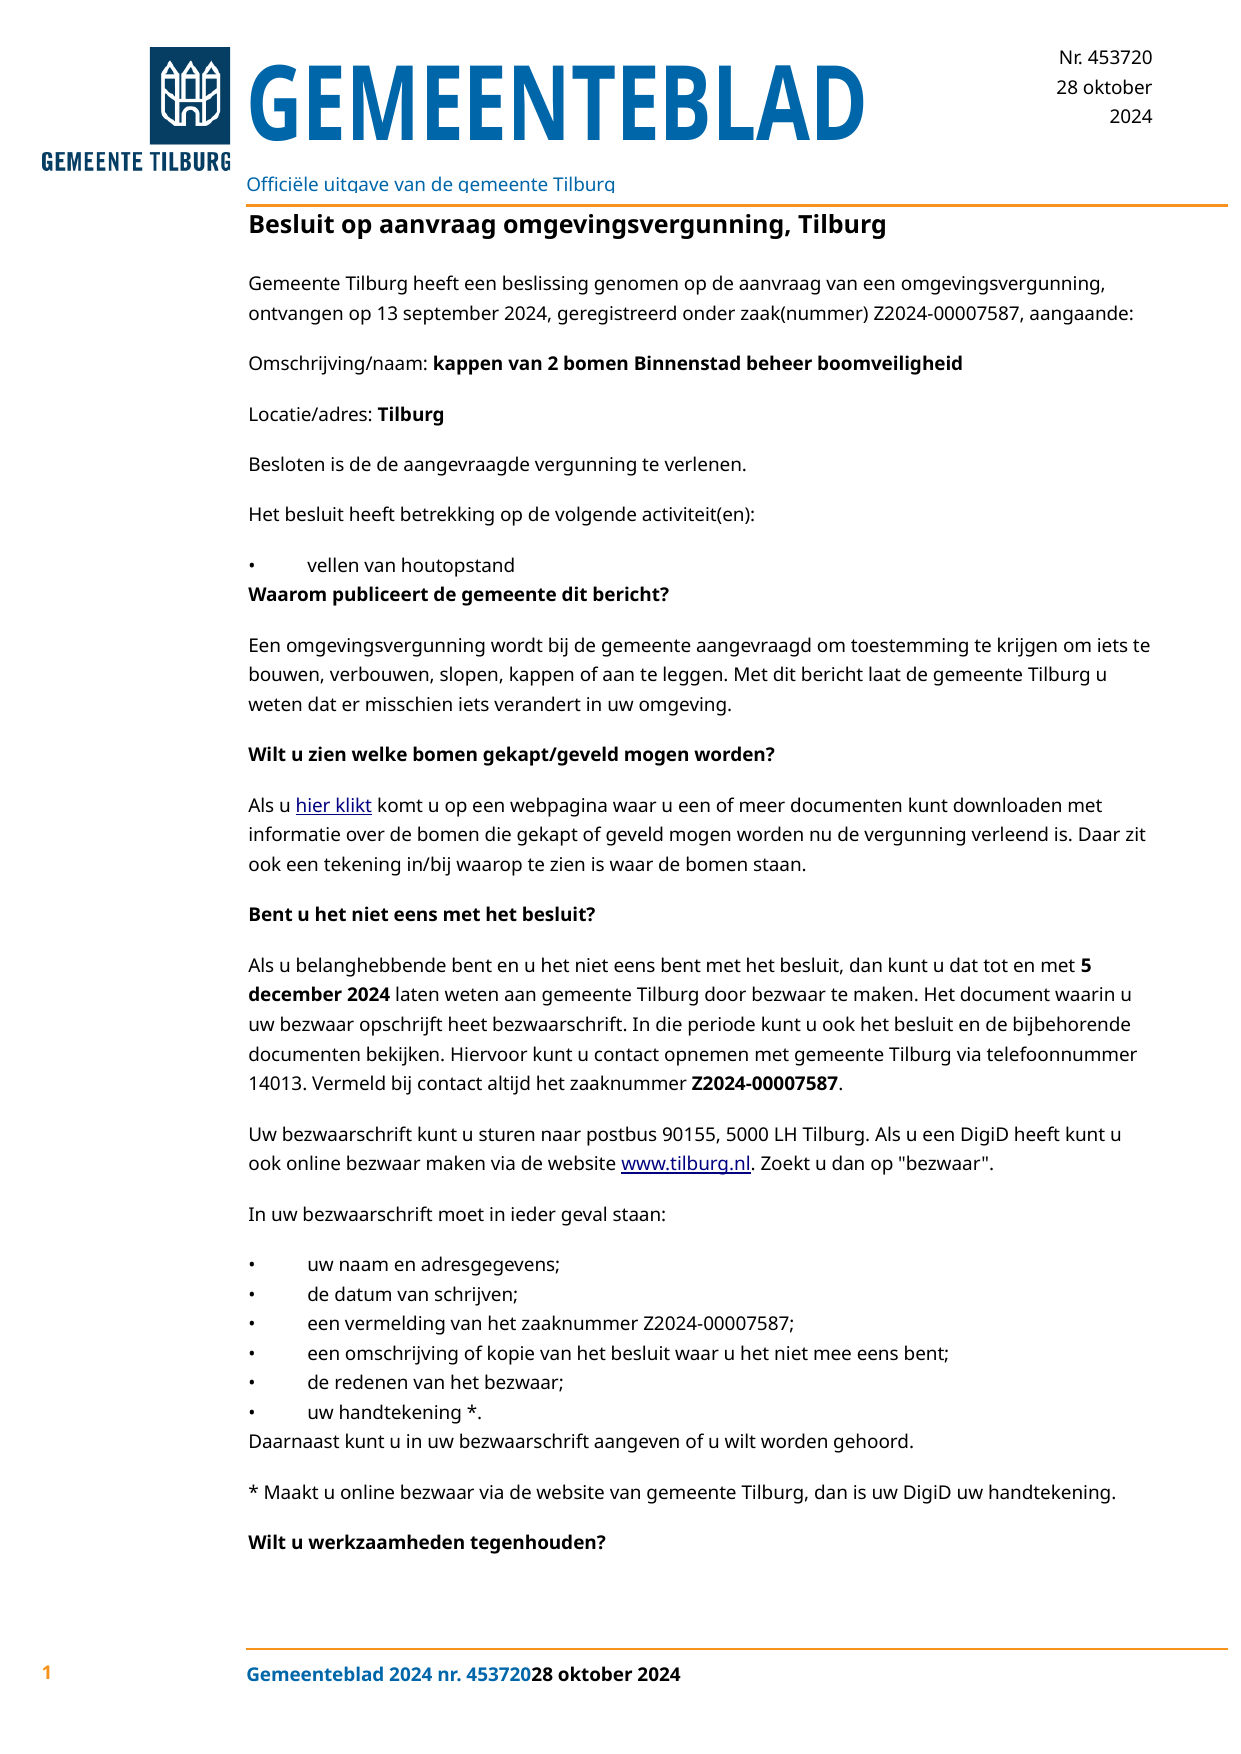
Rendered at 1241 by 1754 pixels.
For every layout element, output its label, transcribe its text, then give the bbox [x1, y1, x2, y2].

text Wilt u werkzaamheden tegenhouden? [248, 1529, 1152, 1555]
list uw naam en adresgegevens; [248, 1251, 1152, 1277]
text Besloten is de de aangevraagde vergunning te verlenen. [248, 451, 1152, 477]
text Als u hier klikt komt u op een webpagina waar u een of meer documenten kunt downloaden met informatie over de bomen die gekapt of geveld mogen worden nu de vergunning verleend is. Daar zit ook een tekening in/bij waarop te zien is waar de bomen staan. [248, 792, 1152, 877]
text Locatie/adres: Tilburg [248, 401, 1152, 426]
text Uw bezwaarschrift kunt u sturen naar postbus 90155, 5000 LH Tilburg. Als u een DigiD heeft kunt u ook online bezwaar maken via de website www.tilburg.nl. Zoekt u dan op "bezwaar". [248, 1121, 1152, 1176]
text Als u belanghebbende bent en u het niet eens bent met het besluit, dan kunt u dat tot en met 5 december 2024 laten weten aan gemeente Tilburg door bezwaar te maken. Het document waarin u uw bezwaar opschrijft heet bezwaarschrift. In die periode kunt u ook het besluit en de bijbehorende documenten bekijken. Hiervoor kunt u contact opnemen met gemeente Tilburg via telefoonnummer 14013. Vermeld bij contact altijd het zaaknummer Z2024-00007587. [248, 952, 1152, 1096]
text Gemeente Tilburg heeft een beslissing genomen op de aanvraag van een omgevingsvergunning, ontvangen op 13 september 2024, geregistreerd onder zaak(nummer) Z2024-00007587, aangaande: [248, 270, 1152, 326]
text Een omgevingsvergunning wordt bij de gemeente aangevraagd om toestemming te krijgen om iets te bouwen, verbouwen, slopen, kappen of aan te leggen. Met dit bericht laat de gemeente Tilburg u weten dat er misschien iets verandert in uw omgeving. [248, 632, 1152, 717]
list een vermelding van het zaaknummer Z2024-00007587; [248, 1310, 1152, 1336]
text Bent u het niet eens met het besluit? [248, 902, 1152, 927]
list de datum van schrijven; [248, 1281, 1152, 1306]
text Waarom publiceert de gemeente dit bericht? [248, 582, 1152, 607]
text Daarnaast kunt u in uw bezwaarschrift aangeven of u wilt worden gehoord. [248, 1429, 1152, 1454]
text Omschrijving/naam: kappen van 2 bomen Binnenstad beheer boomveiligheid [248, 350, 1152, 376]
list een omschrijving of kopie van het besluit waar u het niet mee eens bent; [248, 1340, 1152, 1366]
list de redenen van het bezwaar; [248, 1369, 1152, 1395]
text Besluit op aanvraag omgevingsvergunning, Tilburg [248, 207, 1152, 241]
text In uw bezwaarschrift moet in ieder geval staan: [248, 1201, 1152, 1226]
list vellen van houtopstand [248, 552, 1152, 578]
text Het besluit heeft betrekking op de volgende activiteit(en): [248, 502, 1152, 527]
text Wilt u zien welke bomen gekapt/geveld mogen worden? [248, 742, 1152, 767]
picture [41, 47, 231, 172]
list uw handtekening *. [248, 1399, 1152, 1425]
text * Maakt u online bezwaar via de website van gemeente Tilburg, dan is uw DigiD uw handtekening. [248, 1479, 1152, 1505]
